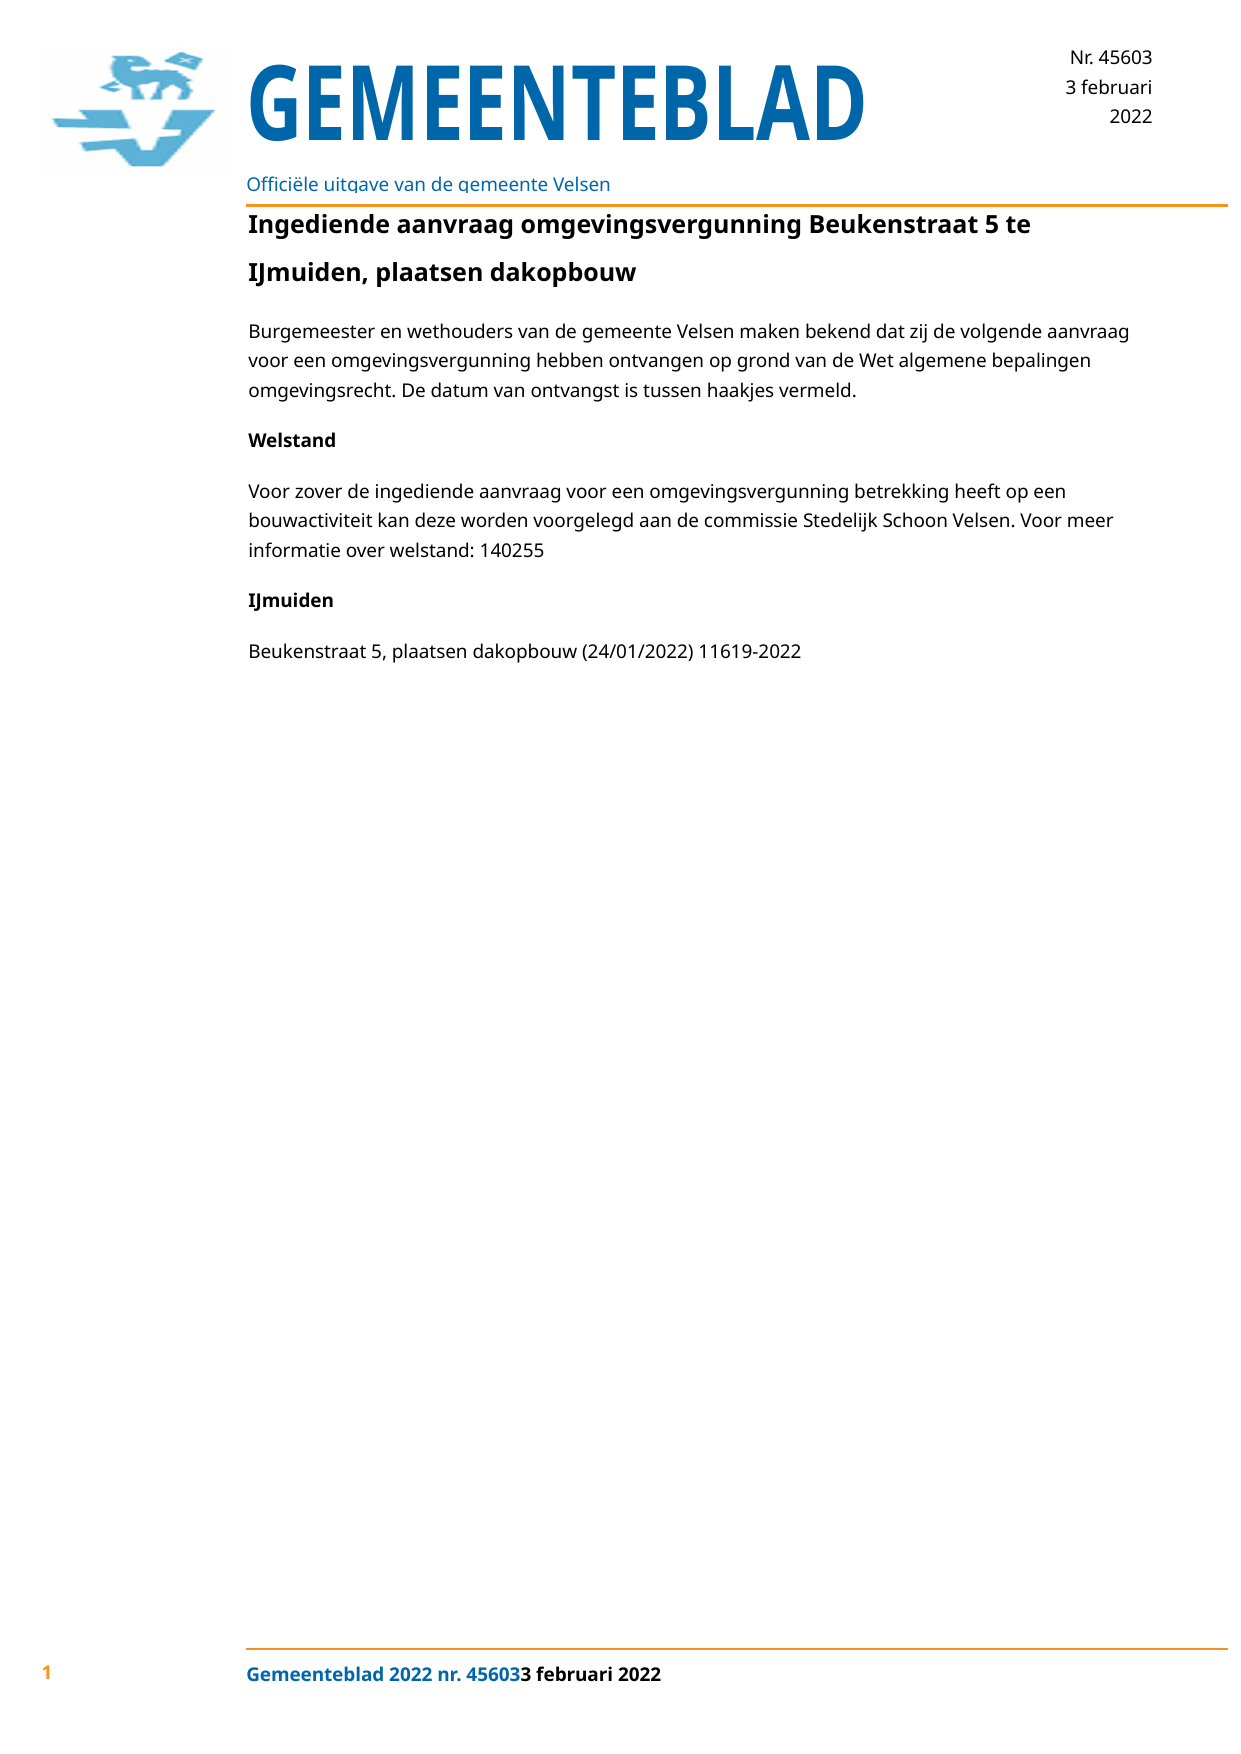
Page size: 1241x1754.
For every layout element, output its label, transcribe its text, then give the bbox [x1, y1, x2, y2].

text Burgemeester en wethouders van de gemeente Velsen maken bekend dat zij de volgende aanvraag voor een omgevingsvergunning hebben ontvangen op grond van de Wet algemene bepalingen omgevingsrecht. De datum van ontvangst is tussen haakjes vermeld. [248, 318, 1152, 403]
picture [41, 47, 231, 172]
text IJmuiden [248, 587, 1152, 613]
text Voor zover de ingediende aanvraag voor een omgevingsvergunning betrekking heeft op een bouwactiviteit kan deze worden voorgelegd aan de commissie Stedelijk Schoon Velsen. Voor meer informatie over welstand: 140255 [248, 478, 1152, 563]
text Beukenstraat 5, plaatsen dakopbouw (24/01/2022) 11619-2022 [248, 638, 1152, 664]
text Welstand [248, 427, 1152, 453]
text Ingediende aanvraag omgevingsvergunning Beukenstraat 5 te IJmuiden, plaatsen dakopbouw [248, 207, 1152, 288]
